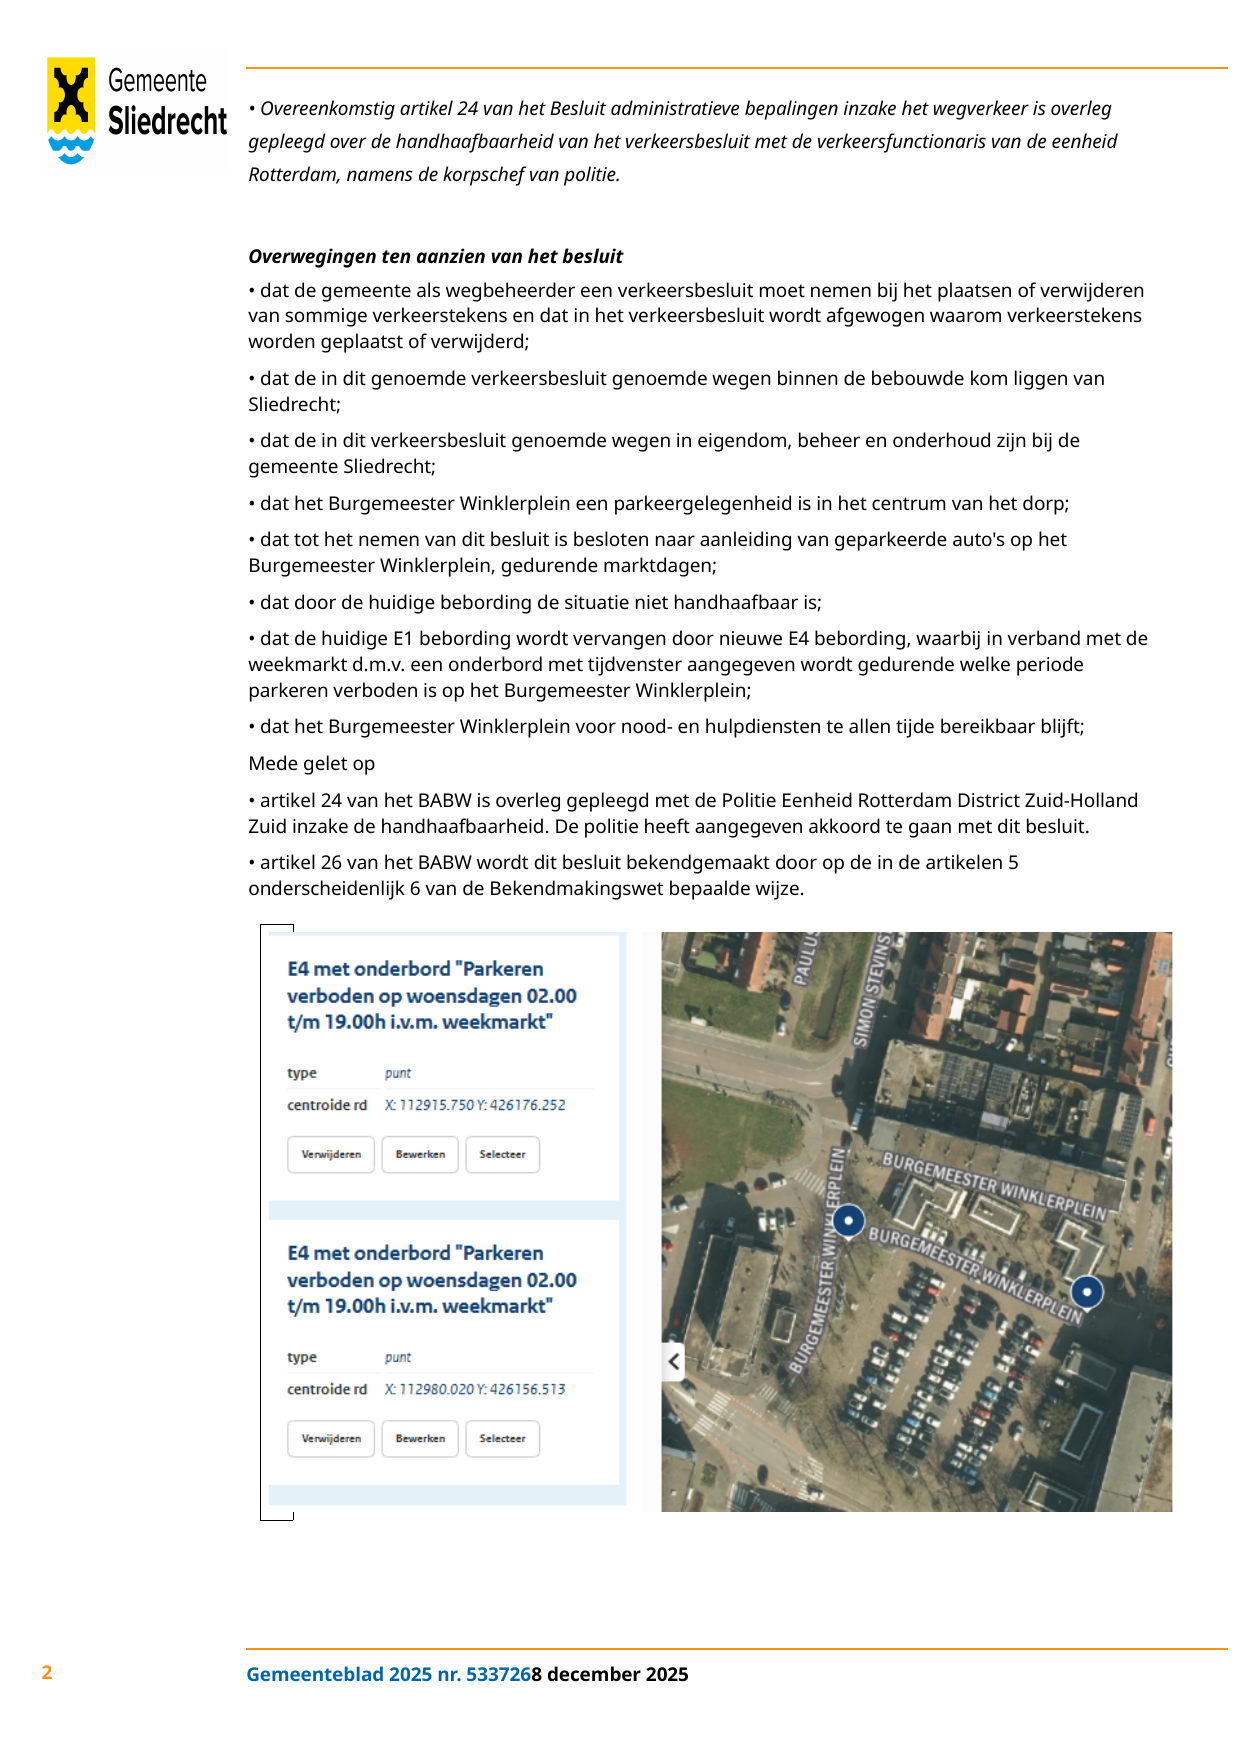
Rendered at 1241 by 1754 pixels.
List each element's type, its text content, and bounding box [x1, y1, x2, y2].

text Mede gelet op [248, 750, 1152, 776]
text • dat de in dit genoemde verkeersbesluit genoemde wegen binnen de bebouwde kom liggen van Sliedrecht; [248, 365, 1152, 417]
text • dat de in dit verkeersbesluit genoemde wegen in eigendom, beheer en onderhoud zijn bij de gemeente Sliedrecht; [248, 427, 1152, 479]
picture [41, 47, 231, 172]
text • dat tot het nemen van dit besluit is besloten naar aanleiding van geparkeerde auto's op het Burgemeester Winklerplein, gedurende marktdagen; [248, 527, 1152, 578]
text Overwegingen ten aanzien van het besluit [248, 243, 1152, 269]
text • dat door de huidige bebording de situatie niet handhaafbaar is; [248, 589, 1152, 615]
text • artikel 24 van het BABW is overleg gepleegd met de Politie Eenheid Rotterdam District Zuid-Holland Zuid inzake de handhaafbaarheid. De politie heeft aangegeven akkoord te gaan met dit besluit. [248, 787, 1152, 838]
text • dat de huidige E1 bebording wordt vervangen door nieuwe E4 bebording, waarbij in verband met de weekmarkt d.m.v. een onderbord met tijdvenster aangegeven wordt gedurende welke periode parkeren verboden is op het Burgemeester Winklerplein; [248, 626, 1152, 703]
text • dat het Burgemeester Winklerplein een parkeergelegenheid is in het centrum van het dorp; [248, 490, 1152, 516]
text • Overeenkomstig artikel 24 van het Besluit administratieve bepalingen inzake het wegverkeer is overleg gepleegd over de handhaafbaarheid van het verkeersbesluit met de verkeersfunctionaris van de eenheid Rotterdam, namens de korpschef van politie. [248, 95, 1152, 187]
picture [268, 932, 1173, 1512]
text • dat de gemeente als wegbeheerder een verkeersbesluit moet nemen bij het plaatsen of verwijderen van sommige verkeerstekens en dat in het verkeersbesluit wordt afgewogen waarom verkeerstekens worden geplaatst of verwijderd; [248, 277, 1152, 354]
text • dat het Burgemeester Winklerplein voor nood- en hulpdiensten te allen tijde bereikbaar blijft; [248, 714, 1152, 739]
text • artikel 26 van het BABW wordt dit besluit bekendgemaakt door op de in de artikelen 5 onderscheidenlijk 6 van de Bekendmakingswet bepaalde wijze. [248, 849, 1152, 901]
